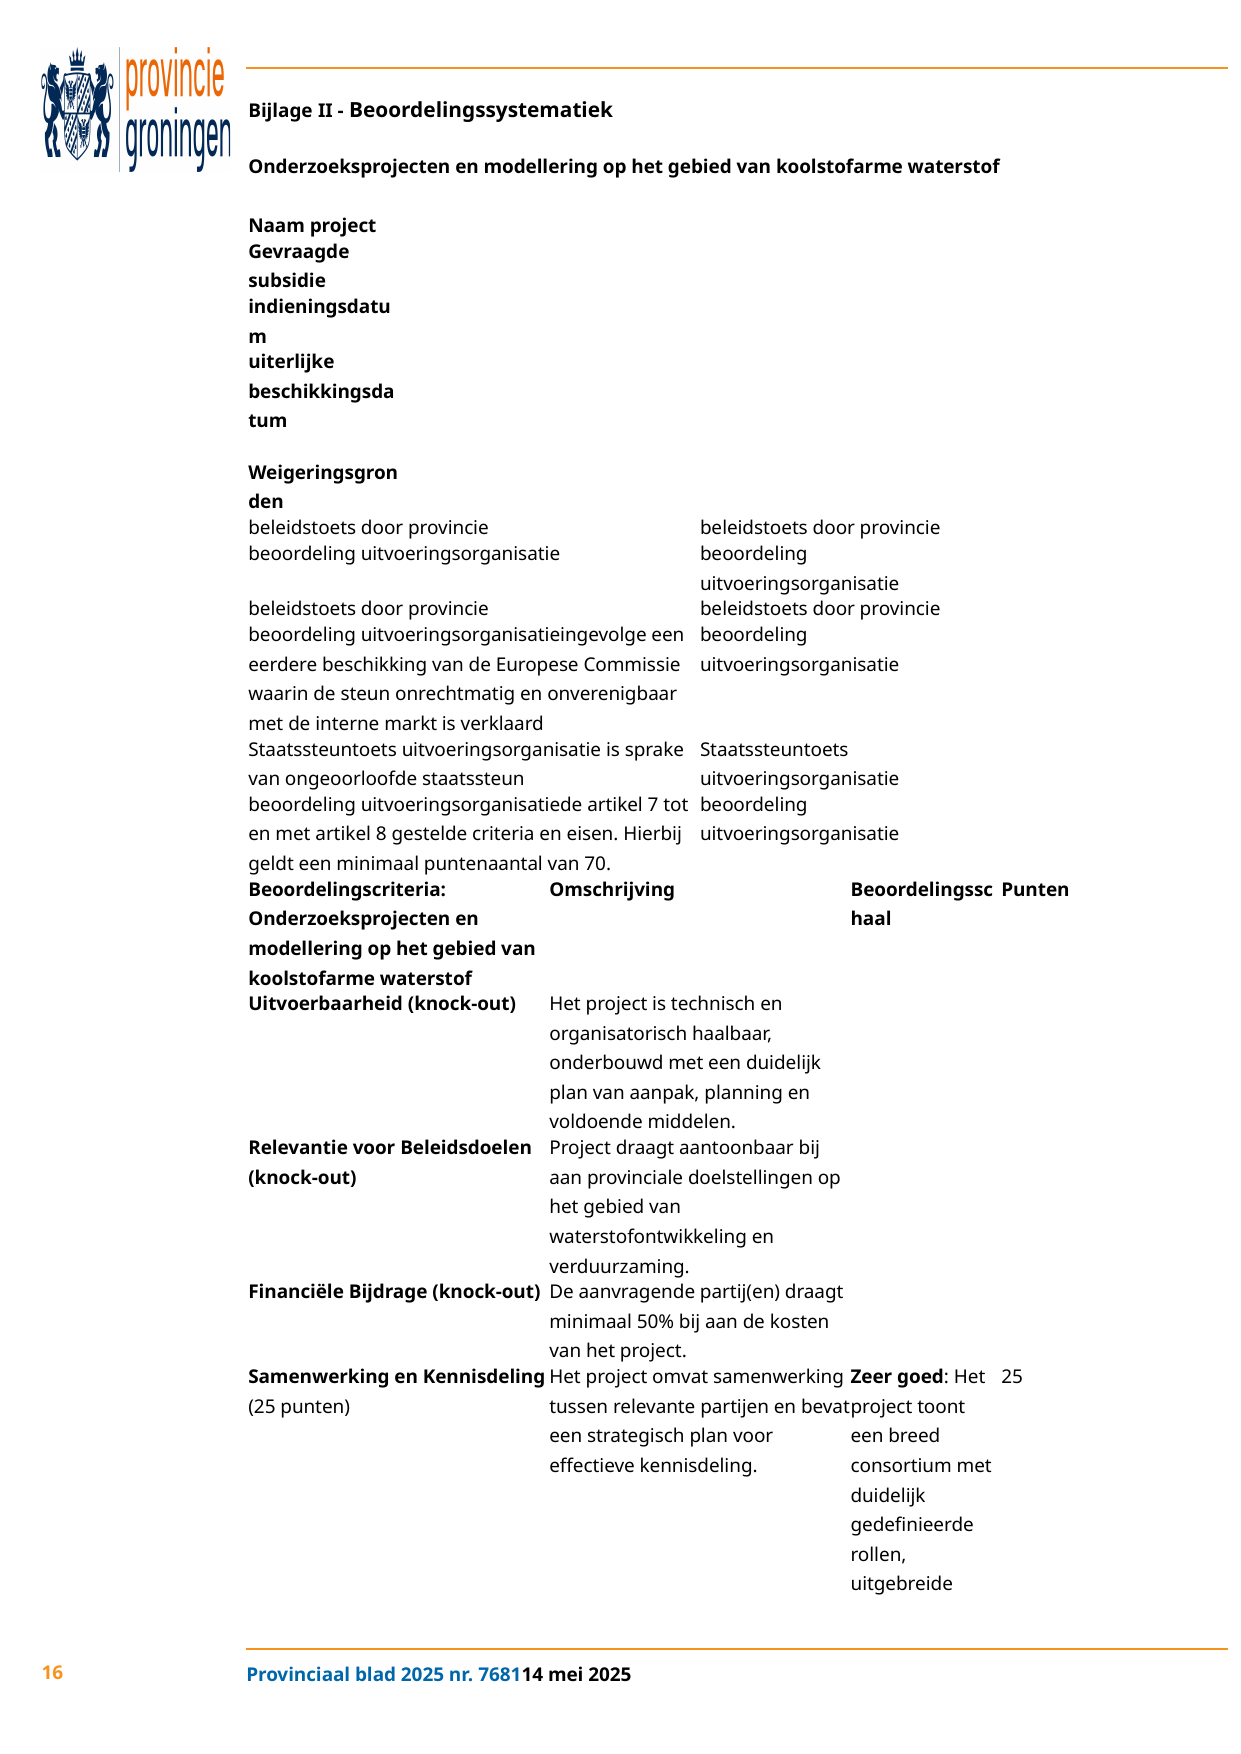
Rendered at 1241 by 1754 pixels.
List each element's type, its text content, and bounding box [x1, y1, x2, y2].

table_cell 25 [1001, 1364, 1152, 1596]
table_cell [399, 293, 700, 348]
table_cell [850, 1279, 1001, 1363]
table_cell beoordeling uitvoeringsorganisatie [700, 621, 1001, 736]
table_cell [700, 434, 1152, 459]
table_header [700, 212, 1152, 238]
table_cell Zeer goed: Het project toont een breed consortium met duidelijk gedefinieerde rollen, uitgebreide [850, 1364, 1001, 1596]
table_cell Punten [1001, 876, 1152, 990]
table_header Naam project [248, 212, 398, 238]
table_cell [1001, 1279, 1152, 1363]
table_cell [1001, 515, 1152, 540]
table_cell beoordeling uitvoeringsorganisatieingevolge een eerdere beschikking van de Europese Commissie waarin de steun onrechtmatig en onverenigbaar met de interne markt is verklaard [248, 621, 700, 736]
table_cell [850, 1135, 1001, 1278]
table_cell [1001, 621, 1152, 736]
picture [41, 47, 231, 172]
table_cell Project draagt aantoonbaar bij aan provinciale doelstellingen op het gebied van waterstofontwikkeling en verduurzaming. [549, 1135, 850, 1278]
table_cell [399, 434, 700, 459]
table_cell Staatssteuntoets uitvoeringsorganisatie [700, 736, 1001, 791]
table_cell indieningsdatum [248, 293, 398, 348]
table_cell Gevraagde subsidie [248, 238, 398, 293]
table_cell [399, 238, 700, 293]
table_cell [700, 238, 1152, 293]
table_cell [399, 459, 700, 514]
table_cell Relevantie voor Beleidsdoelen (knock-out) [248, 1135, 549, 1278]
table_cell [248, 434, 398, 459]
table_cell beleidstoets door provincie [700, 515, 1001, 540]
table_cell [399, 349, 700, 433]
table_cell Staatssteuntoets uitvoeringsorganisatie is sprake van ongeoorloofde staatssteun [248, 736, 700, 791]
table_cell [1001, 596, 1152, 621]
table_cell Beoordelingsschaal [850, 876, 1001, 990]
table_cell beleidstoets door provincie [248, 596, 700, 621]
table_cell Samenwerking en Kennisdeling (25 punten) [248, 1364, 549, 1596]
table_cell [1001, 736, 1152, 791]
table_cell Weigeringsgronden [248, 459, 398, 514]
table_cell beoordeling uitvoeringsorganisatie [248, 540, 700, 596]
table_cell beoordeling uitvoeringsorganisatiede artikel 7 tot en met artikel 8 gestelde criteria en eisen. Hierbij geldt een minimaal puntenaantal van 70. [248, 791, 700, 876]
table_cell uiterlijke beschikkingsdatum [248, 349, 398, 433]
table_cell Financiële Bijdrage (knock-out) [248, 1279, 549, 1363]
table_cell [700, 459, 1152, 514]
table_cell [700, 293, 1152, 348]
table_cell [700, 349, 1152, 433]
table_cell [1001, 540, 1152, 596]
table_cell [1001, 990, 1152, 1134]
table_cell Beoordelingscriteria: Onderzoeksprojecten en modellering op het gebied van koolstofarme waterstof [248, 876, 549, 990]
table_cell beleidstoets door provincie [248, 515, 700, 540]
table_cell beoordeling uitvoeringsorganisatie [700, 540, 1001, 596]
table_cell De aanvragende partij(en) draagt minimaal 50% bij aan de kosten van het project. [549, 1279, 850, 1363]
table_header [399, 212, 700, 238]
text Onderzoeksprojecten en modellering op het gebied van koolstofarme waterstof [248, 153, 1152, 179]
table_cell beoordeling uitvoeringsorganisatie [700, 791, 1001, 876]
table_cell [850, 990, 1001, 1134]
table_cell beleidstoets door provincie [700, 596, 1001, 621]
table_cell Het project is technisch en organisatorisch haalbaar, onderbouwd met een duidelijk plan van aanpak, planning en voldoende middelen. [549, 990, 850, 1134]
table_cell [1001, 791, 1152, 876]
table_cell [1001, 1135, 1152, 1278]
table_cell Het project omvat samenwerking tussen relevante partijen en bevat een strategisch plan voor effectieve kennisdeling. [549, 1364, 850, 1596]
text Bijlage II - Beoordelingssystematiek [248, 95, 1152, 123]
table_cell Uitvoerbaarheid (knock-out) [248, 990, 549, 1134]
table_cell Omschrijving [549, 876, 850, 990]
